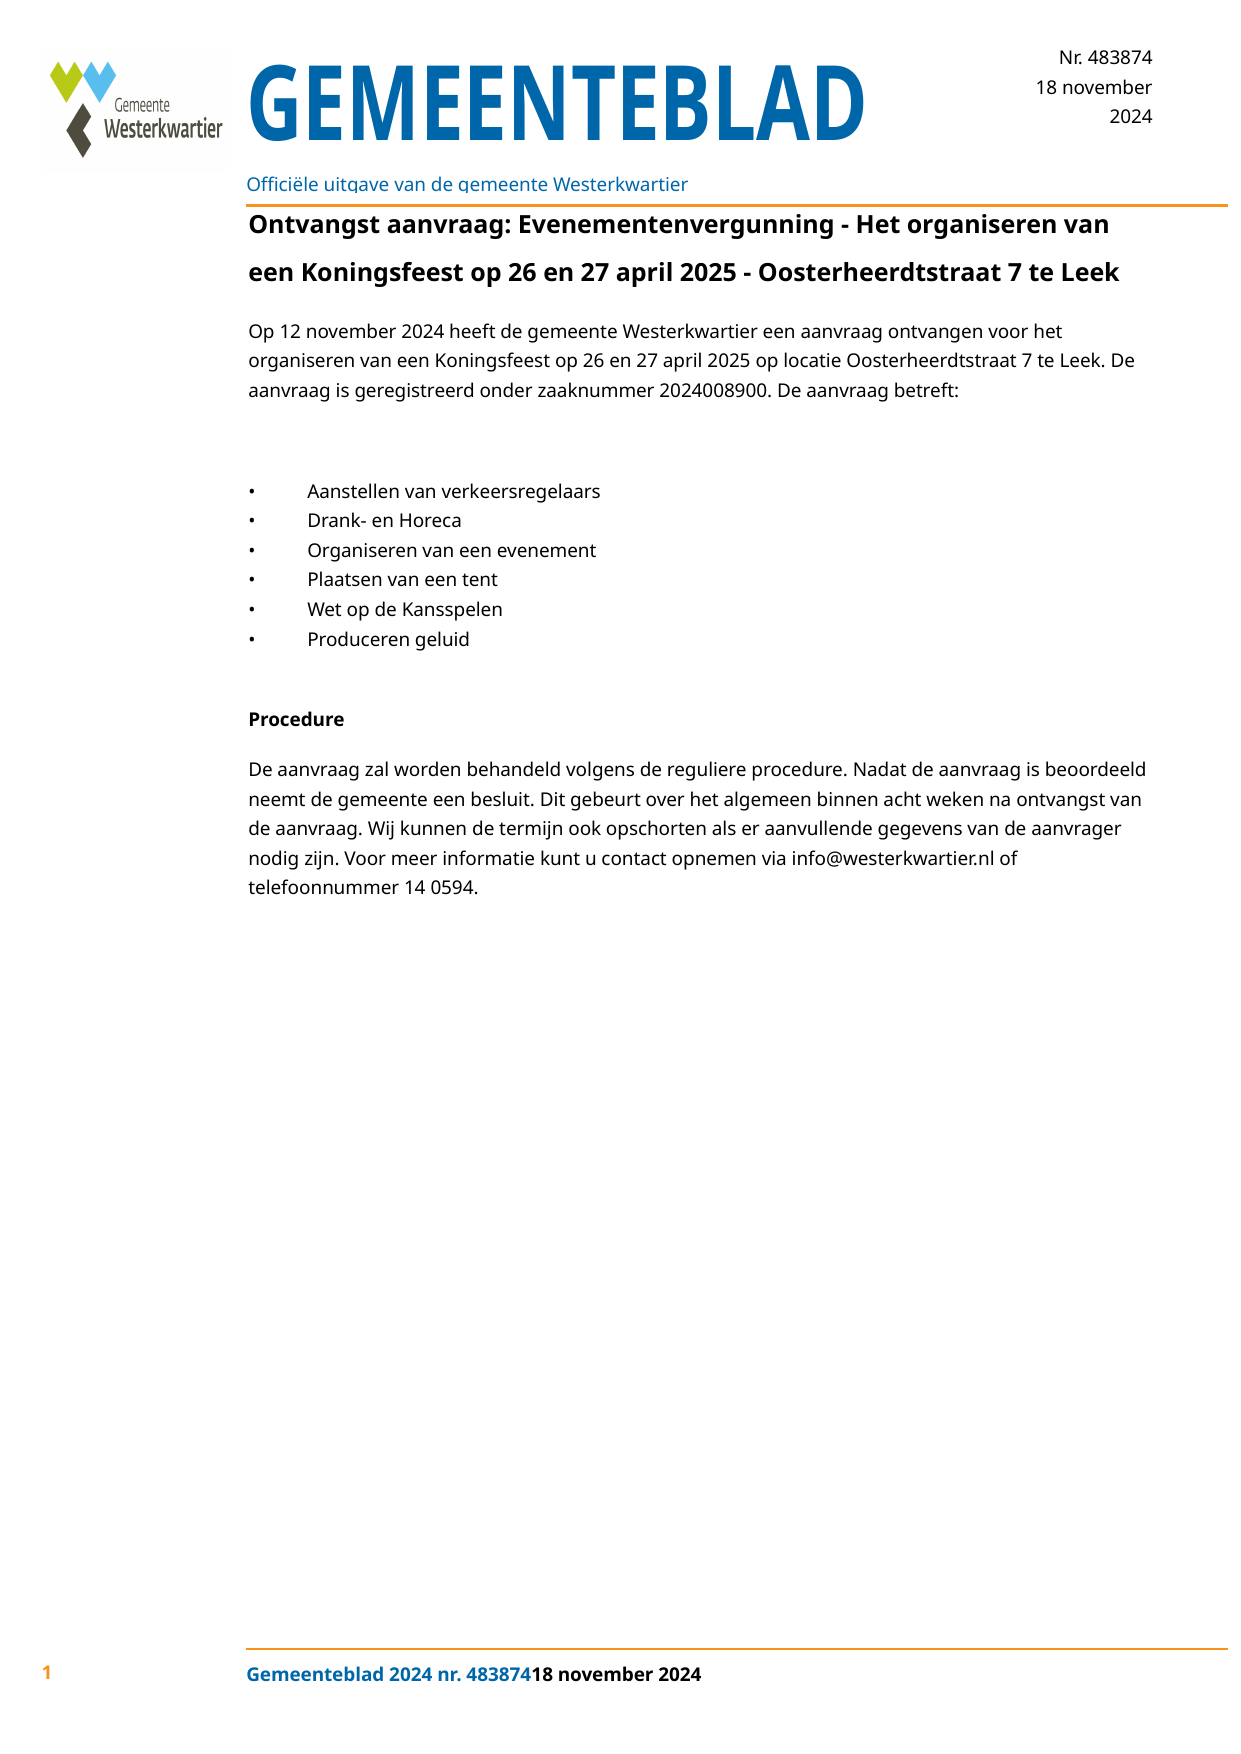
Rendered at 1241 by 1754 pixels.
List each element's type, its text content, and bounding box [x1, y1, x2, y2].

list Produceren geluid [248, 626, 1152, 652]
list Organiseren van een evenement [248, 537, 1152, 563]
text Ontvangst aanvraag: Evenementenvergunning - Het organiseren van een Koningsfeest op 26 en 27 april 2025 - Oosterheerdtstraat 7 te Leek [248, 207, 1152, 288]
text De aanvraag zal worden behandeld volgens de reguliere procedure. Nadat de aanvraag is beoordeeld neemt de gemeente een besluit. Dit gebeurt over het algemeen binnen acht weken na ontvangst van de aanvraag. Wij kunnen de termijn ook opschorten als er aanvullende gegevens van de aanvrager nodig zijn. Voor meer informatie kunt u contact opnemen via info@westerkwartier.nl of telefoonnummer 14 0594. [248, 756, 1152, 900]
list Wet op de Kansspelen [248, 596, 1152, 622]
list Aanstellen van verkeersregelaars [248, 478, 1152, 504]
list Plaatsen van een tent [248, 567, 1152, 592]
text Procedure [248, 706, 1152, 732]
picture [41, 47, 231, 172]
list Drank- en Horeca [248, 507, 1152, 533]
text Op 12 november 2024 heeft de gemeente Westerkwartier een aanvraag ontvangen voor het organiseren van een Koningsfeest op 26 en 27 april 2025 op locatie Oosterheerdtstraat 7 te Leek. De aanvraag is geregistreerd onder zaaknummer 2024008900. De aanvraag betreft: [248, 318, 1152, 403]
